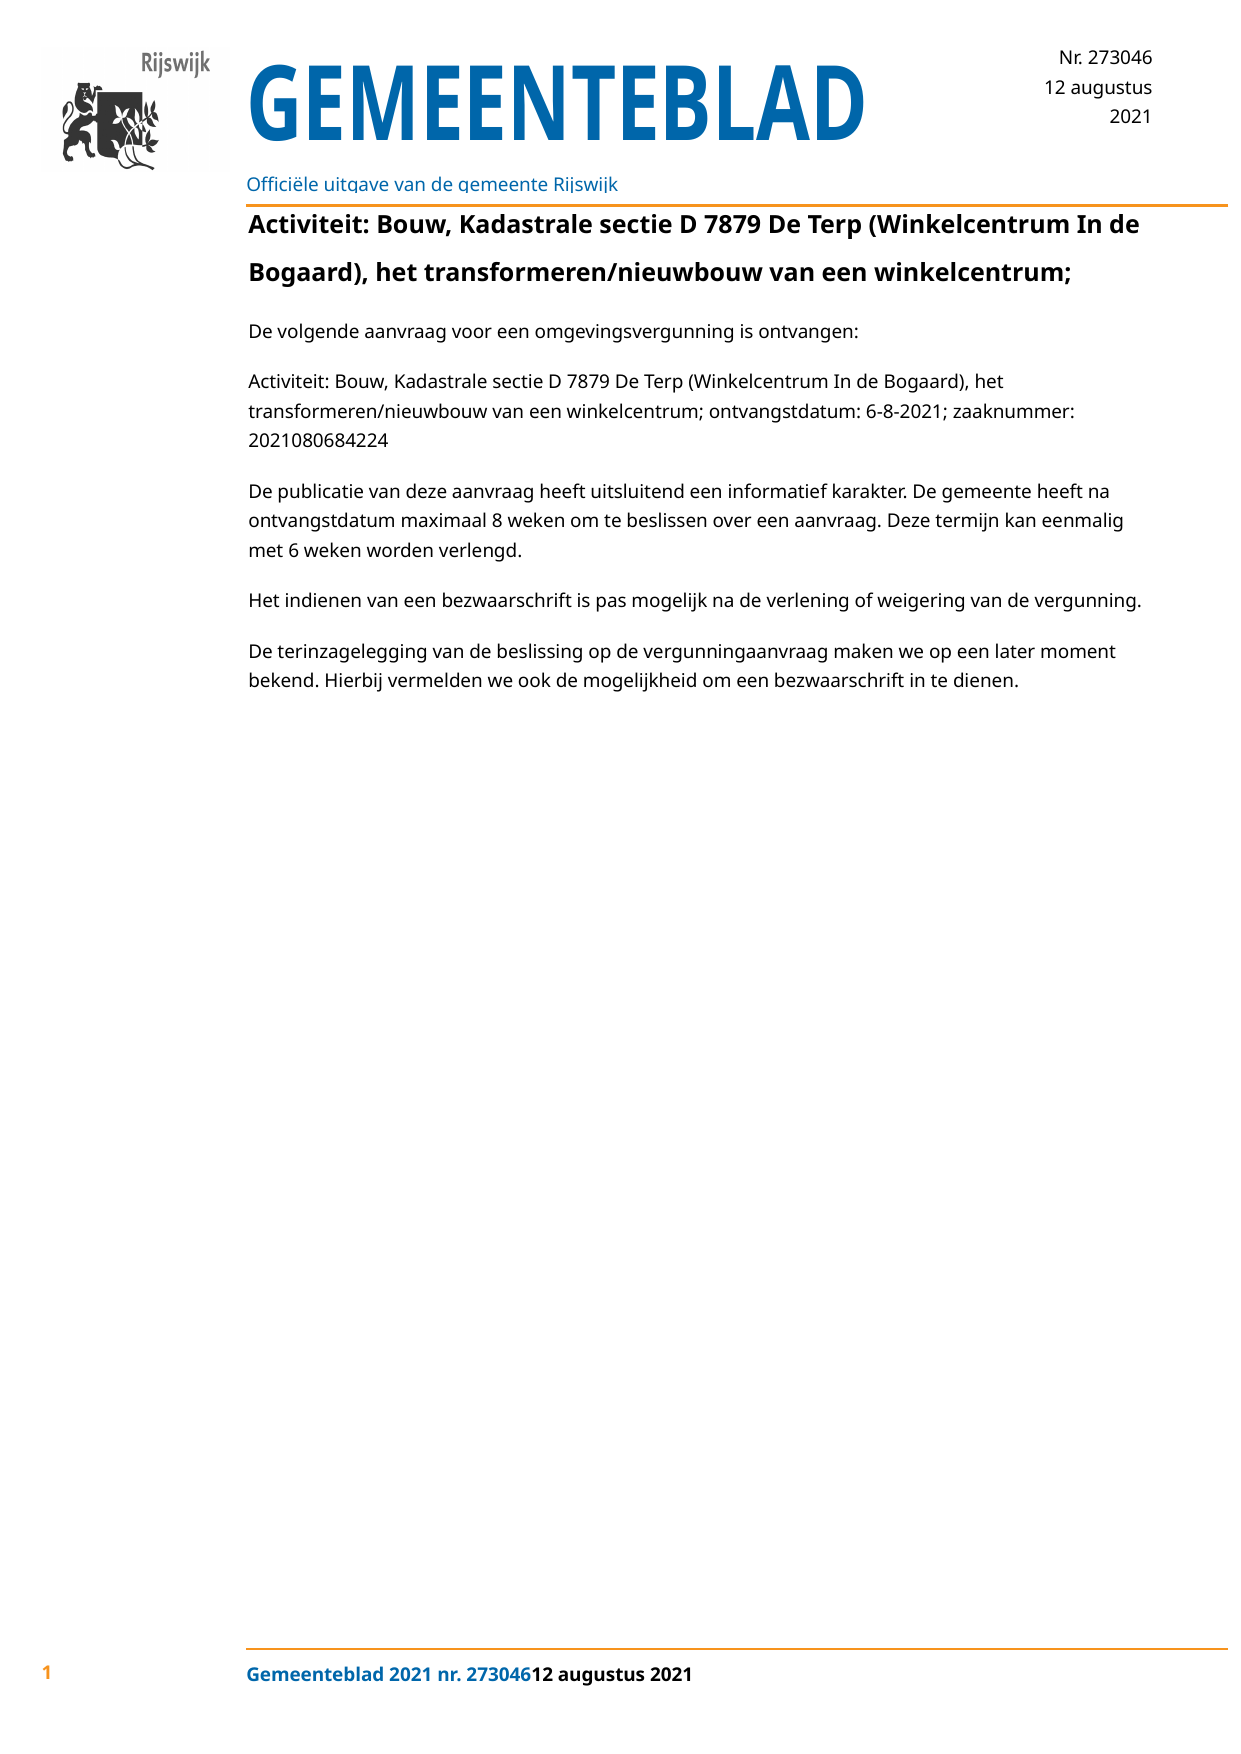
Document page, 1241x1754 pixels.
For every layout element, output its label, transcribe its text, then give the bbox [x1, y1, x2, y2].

text Activiteit: Bouw, Kadastrale sectie D 7879 De Terp (Winkelcentrum In de Bogaard), het transformeren/nieuwbouw van een winkelcentrum; [248, 207, 1152, 288]
picture [41, 47, 231, 172]
text De terinzagelegging van de beslissing op de vergunningaanvraag maken we op een later moment bekend. Hierbij vermelden we ook de mogelijkheid om een bezwaarschrift in te dienen. [248, 638, 1152, 693]
text De publicatie van deze aanvraag heeft uitsluitend een informatief karakter. De gemeente heeft na ontvangstdatum maximaal 8 weken om te beslissen over een aanvraag. Deze termijn kan eenmalig met 6 weken worden verlengd. [248, 478, 1152, 563]
text Activiteit: Bouw, Kadastrale sectie D 7879 De Terp (Winkelcentrum In de Bogaard), het transformeren/nieuwbouw van een winkelcentrum; ontvangstdatum: 6-8-2021; zaaknummer: 2021080684224 [248, 368, 1152, 453]
text Het indienen van een bezwaarschrift is pas mogelijk na de verlening of weigering van de vergunning. [248, 587, 1152, 613]
text De volgende aanvraag voor een omgevingsvergunning is ontvangen: [248, 318, 1152, 344]
